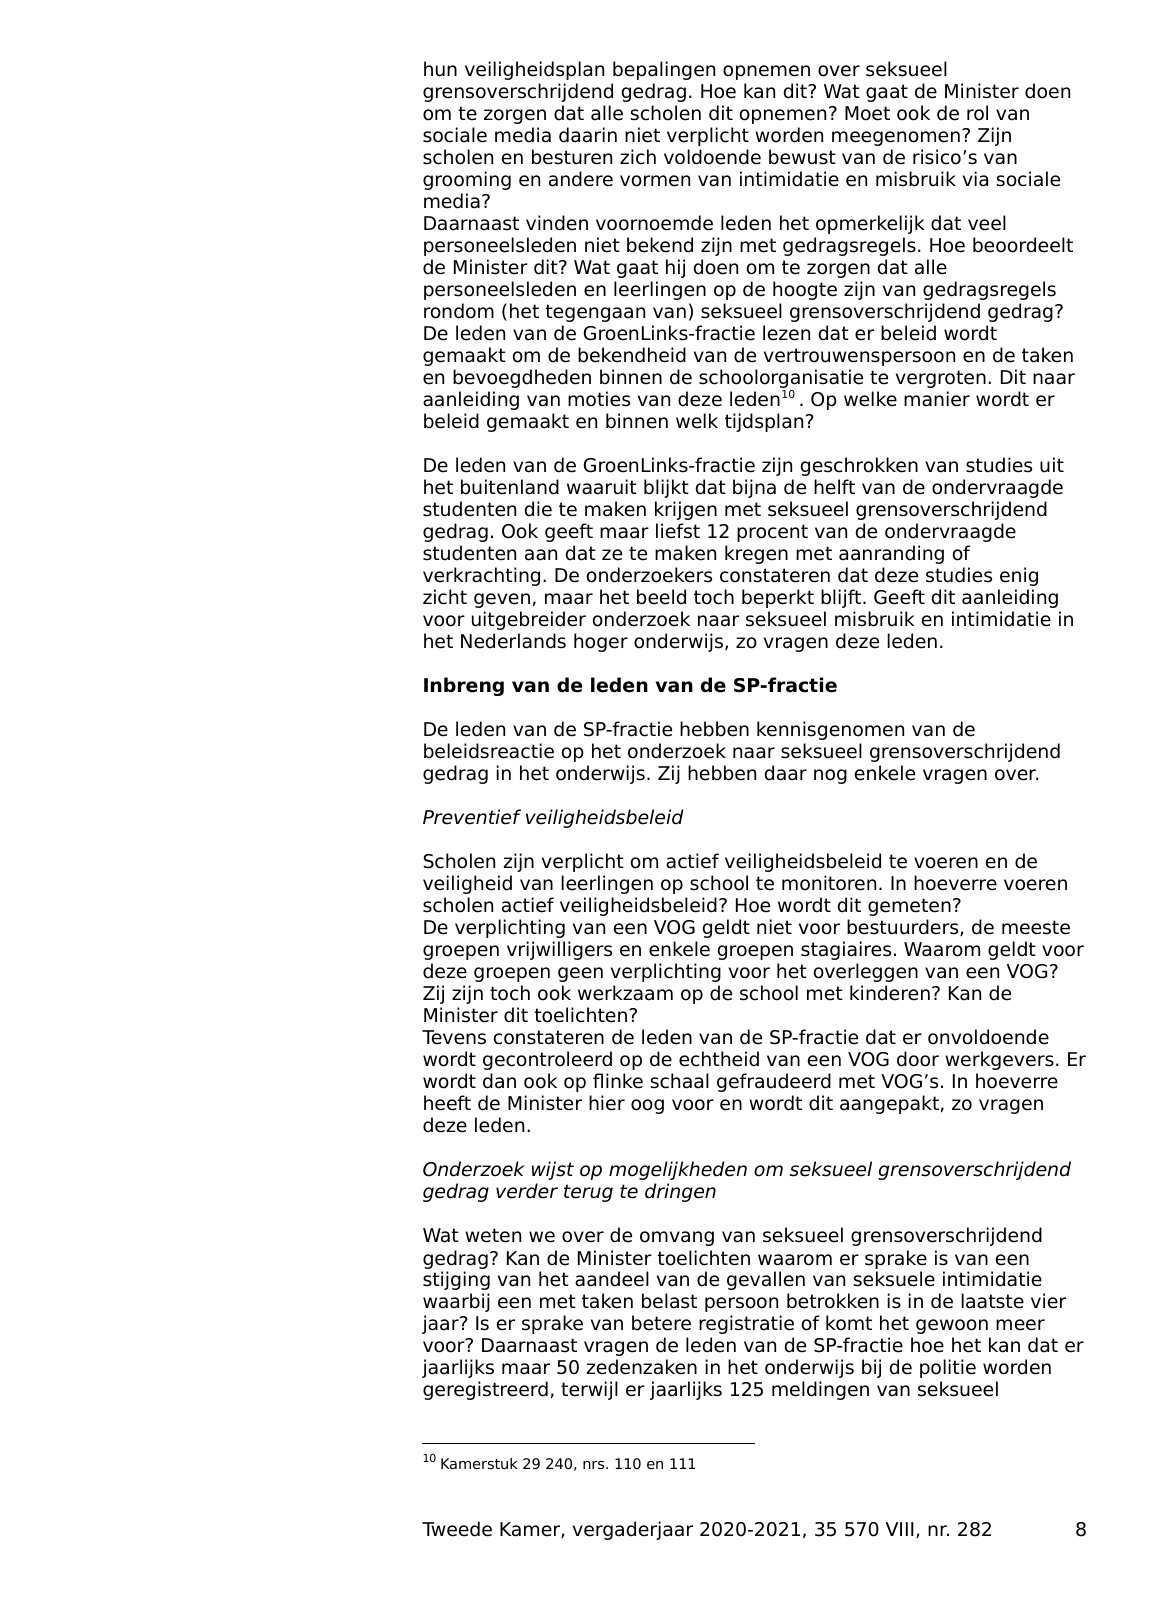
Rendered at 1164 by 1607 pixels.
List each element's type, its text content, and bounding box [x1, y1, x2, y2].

text hun veiligheidsplan bepalingen opnemen over seksueel grensoverschrijdend gedrag. Hoe kan dit? Wat gaat de Minister doen om te zorgen dat alle scholen dit opnemen? Moet ook de rol van sociale media daarin niet verplicht worden meegenomen? Zijn scholen en besturen zich voldoende bewust van de risico’s van grooming en andere vormen van intimidatie en misbruik via sociale media? [422, 59, 1087, 213]
text De leden van de GroenLinks-fractie lezen dat er beleid wordt gemaakt om de bekendheid van de vertrouwenspersoon en de taken en bevoegdheden binnen de schoolorganisatie te vergroten. Dit naar aanleiding van moties van deze leden. Op welke manier wordt er beleid gemaakt en binnen welk tijdsplan? [422, 323, 1087, 433]
text Scholen zijn verplicht om actief veiligheidsbeleid te voeren en de veiligheid van leerlingen op school te monitoren. In hoeverre voeren scholen actief veiligheidsbeleid? Hoe wordt dit gemeten? [422, 851, 1087, 917]
text Kamerstuk 29 240, nrs. 110 en 111 [422, 1452, 1087, 1474]
subtitle Onderzoek wijst op mogelijkheden om seksueel grensoverschrijdend gedrag verder terug te dringen [422, 1159, 1087, 1203]
text Tevens constateren de leden van de SP-fractie dat er onvoldoende wordt gecontroleerd op de echtheid van een VOG door werkgevers. Er wordt dan ook op flinke schaal gefraudeerd met VOG’s. In hoeverre heeft de Minister hier oog voor en wordt dit aangepakt, zo vragen deze leden. [422, 1027, 1087, 1137]
text Daarnaast vinden voornoemde leden het opmerkelijk dat veel personeelsleden niet bekend zijn met gedragsregels. Hoe beoordeelt de Minister dit? Wat gaat hij doen om te zorgen dat alle personeelsleden en leerlingen op de hoogte zijn van gedragsregels rondom (het tegengaan van) seksueel grensoverschrijdend gedrag? [422, 213, 1087, 323]
text De leden van de GroenLinks-fractie zijn geschrokken van studies uit het buitenland waaruit blijkt dat bijna de helft van de ondervraagde studenten die te maken krijgen met seksueel grensoverschrijdend gedrag. Ook geeft maar liefst 12 procent van de ondervraagde studenten aan dat ze te maken kregen met aanranding of verkrachting. De onderzoekers constateren dat deze studies enig zicht geven, maar het beeld toch beperkt blijft. Geeft dit aanleiding voor uitgebreider onderzoek naar seksueel misbruik en intimidatie in het Nederlands hoger onderwijs, zo vragen deze leden. [422, 455, 1087, 653]
text De leden van de SP-fractie hebben kennisgenomen van de beleidsreactie op het onderzoek naar seksueel grensoverschrijdend gedrag in het onderwijs. Zij hebben daar nog enkele vragen over. [422, 719, 1087, 785]
subtitle Preventief veiligheidsbeleid [422, 807, 1087, 829]
text De verplichting van een VOG geldt niet voor bestuurders, de meeste groepen vrijwilligers en enkele groepen stagiaires. Waarom geldt voor deze groepen geen verplichting voor het overleggen van een VOG? Zij zijn toch ook werkzaam op de school met kinderen? Kan de Minister dit toelichten? [422, 917, 1087, 1027]
text Wat weten we over de omvang van seksueel grensoverschrijdend gedrag? Kan de Minister toelichten waarom er sprake is van een stijging van het aandeel van de gevallen van seksuele intimidatie waarbij een met taken belast persoon betrokken is in de laatste vier jaar? Is er sprake van betere registratie of komt het gewoon meer voor? Daarnaast vragen de leden van de SP-fractie hoe het kan dat er jaarlijks maar 50 zedenzaken in het onderwijs bij de politie worden geregistreerd, terwijl er jaarlijks 125 meldingen van seksueel [422, 1225, 1087, 1401]
subtitle Inbreng van de leden van de SP-fractie [422, 675, 1087, 697]
